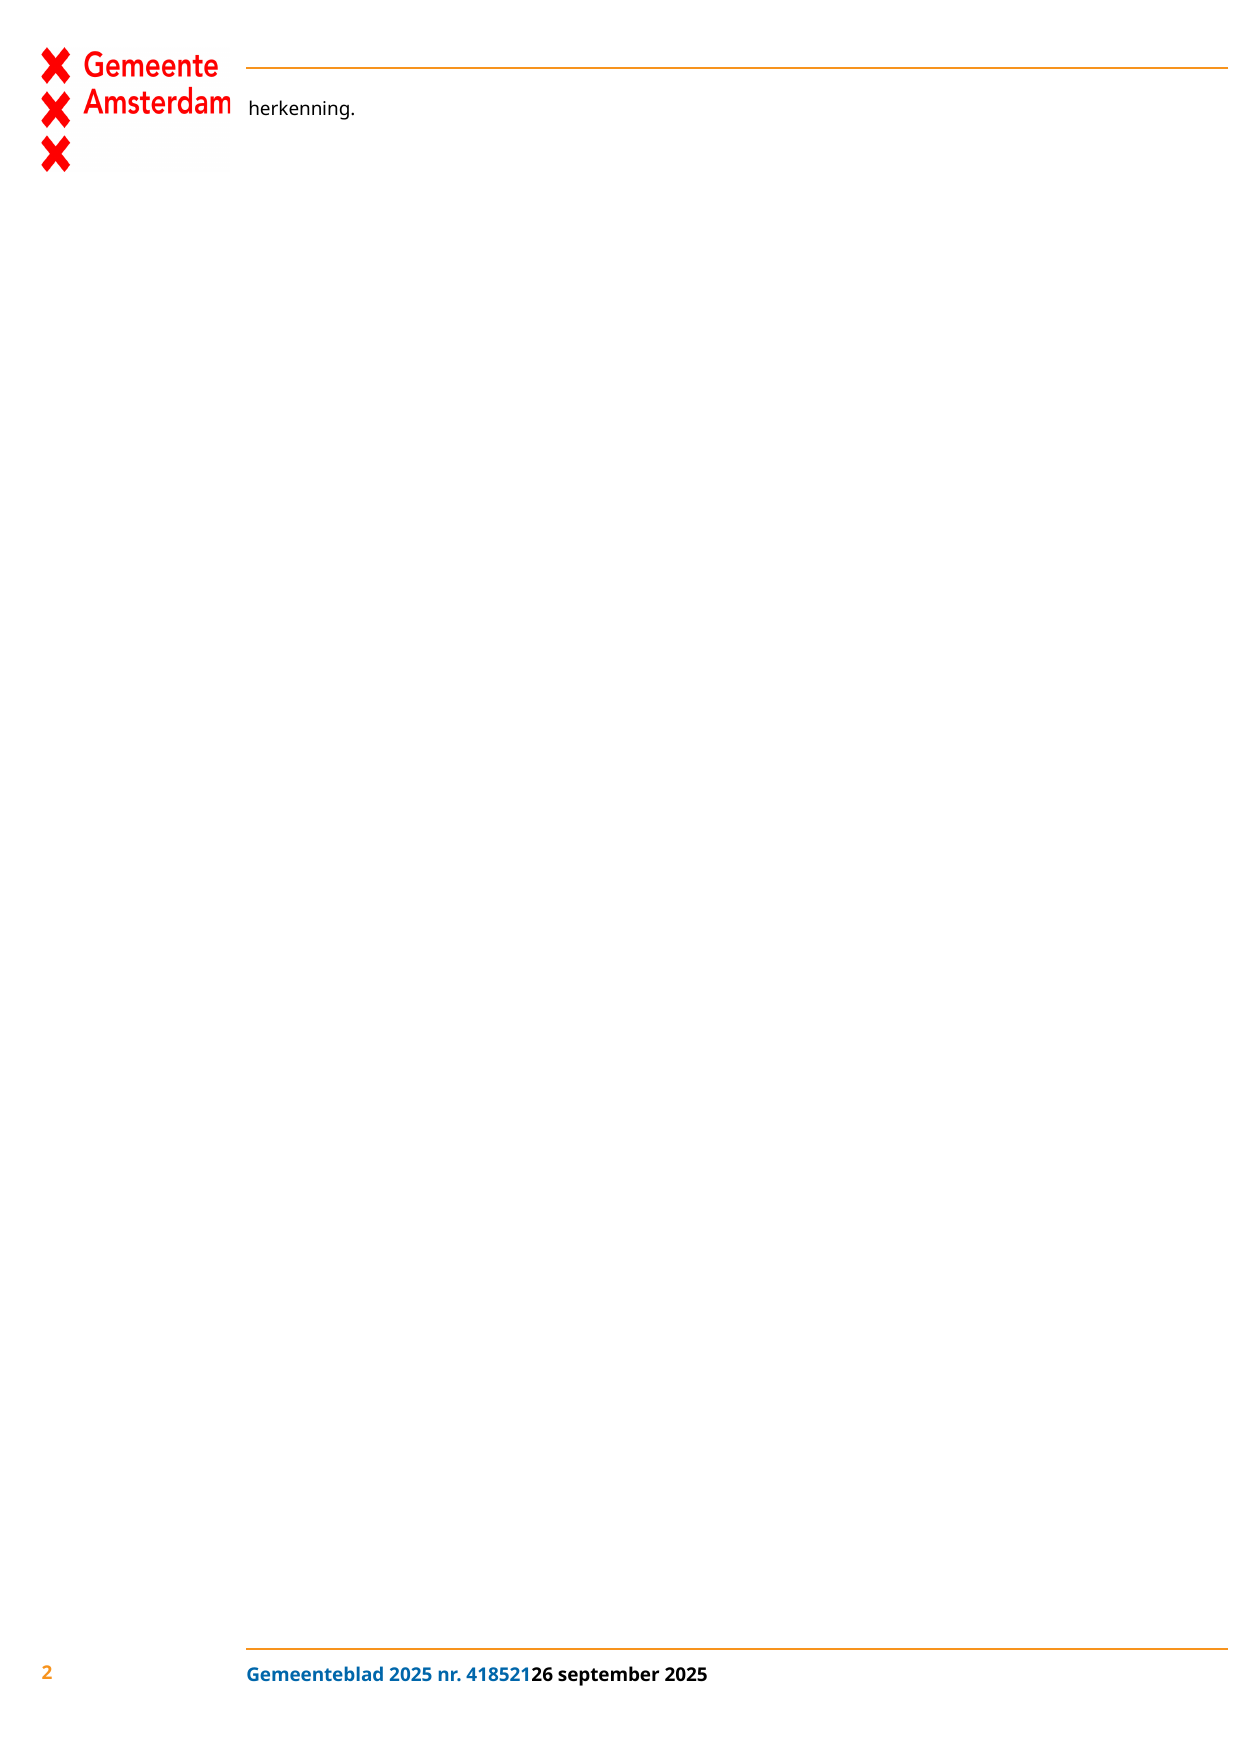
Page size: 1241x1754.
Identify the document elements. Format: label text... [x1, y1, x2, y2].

text herkenning. [248, 95, 1152, 121]
picture [41, 47, 231, 172]
